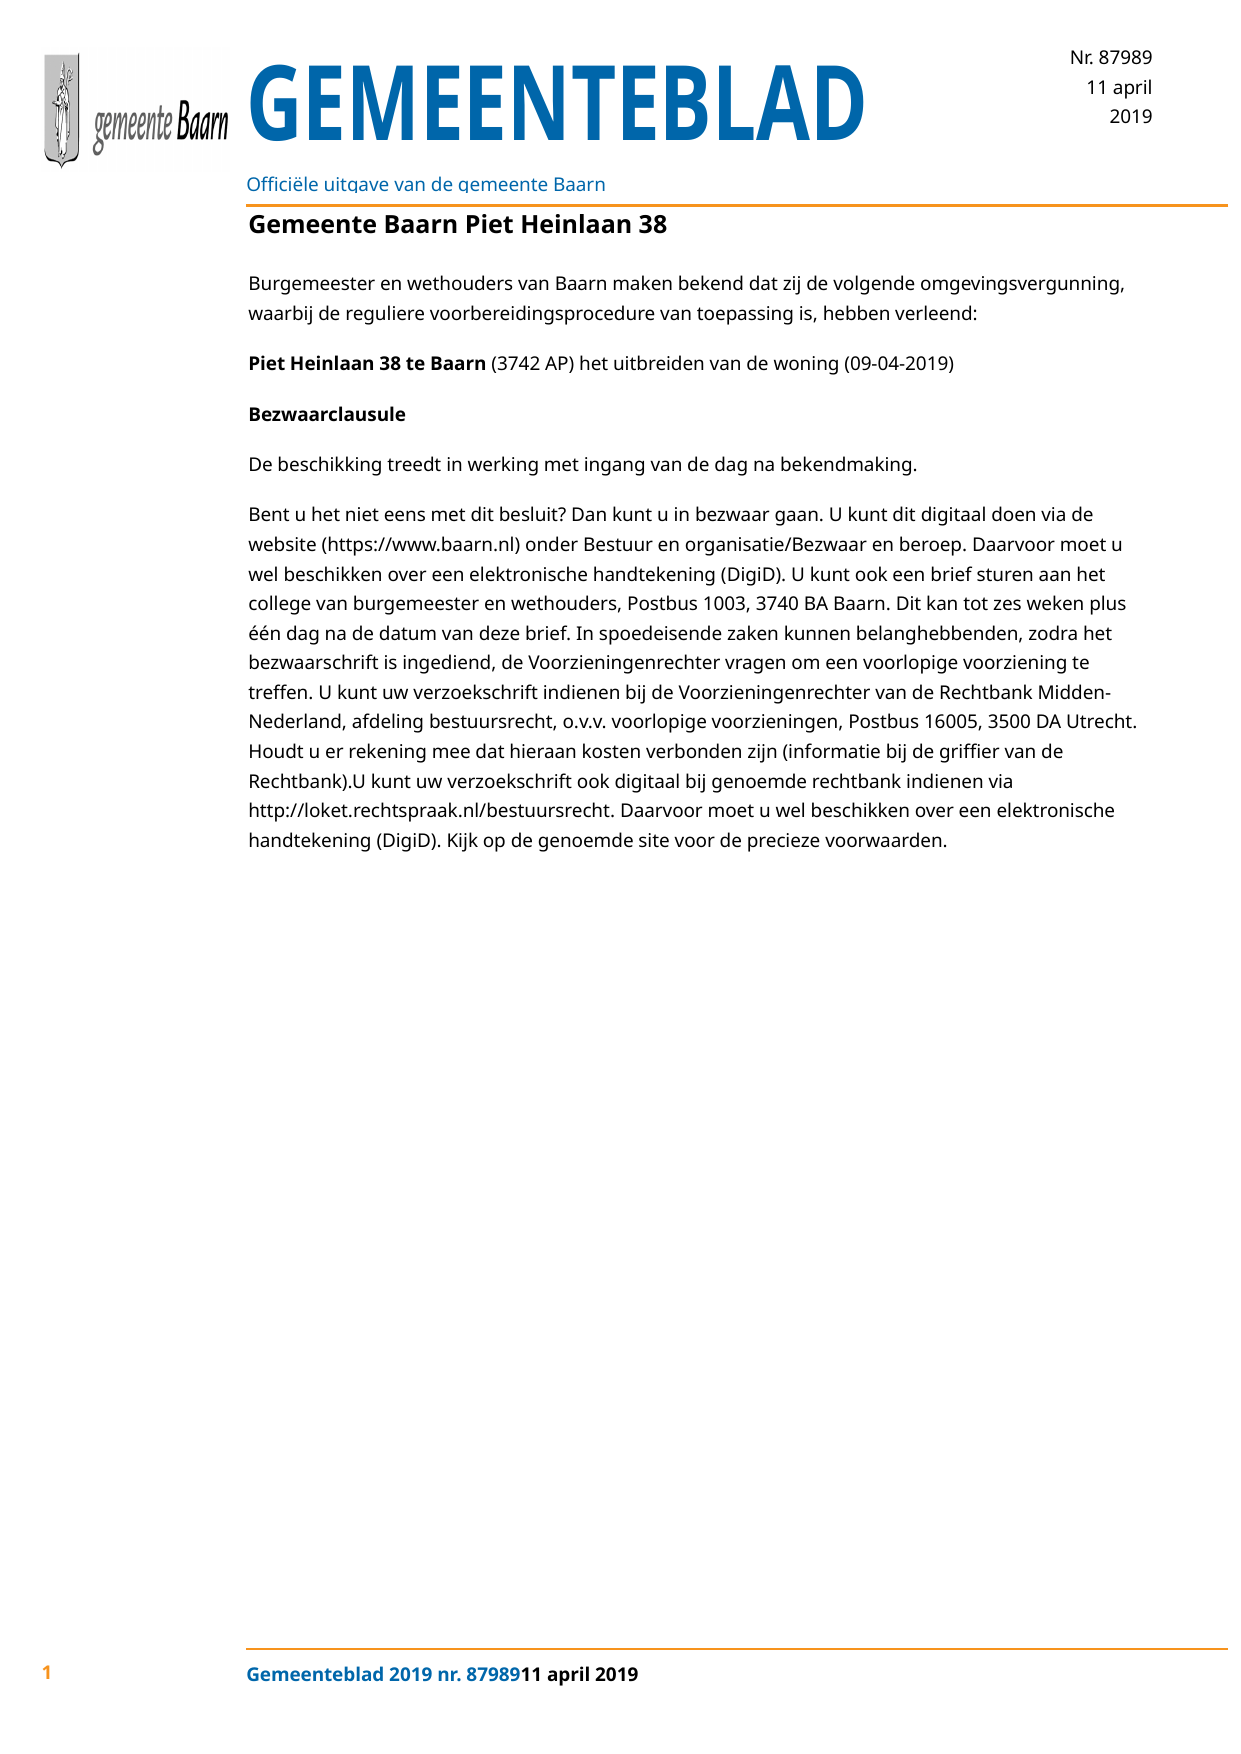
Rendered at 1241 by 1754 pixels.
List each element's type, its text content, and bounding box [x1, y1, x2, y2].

text Bezwaarclausule [248, 401, 1152, 426]
text Bent u het niet eens met dit besluit? Dan kunt u in bezwaar gaan. U kunt dit digitaal doen via de website (https://www.baarn.nl) onder Bestuur en organisatie/Bezwaar en beroep. Daarvoor moet u wel beschikken over een elektronische handtekening (DigiD). U kunt ook een brief sturen aan het college van burgemeester en wethouders, Postbus 1003, 3740 BA Baarn. Dit kan tot zes weken plus één dag na de datum van deze brief. In spoedeisende zaken kunnen belanghebbenden, zodra het bezwaarschrift is ingediend, de Voorzieningenrechter vragen om een voorlopige voorziening te treffen. U kunt uw verzoekschrift indienen bij de Voorzieningenrechter van de Rechtbank Midden-Nederland, afdeling bestuursrecht, o.v.v. voorlopige voorzieningen, Postbus 16005, 3500 DA Utrecht. Houdt u er rekening mee dat hieraan kosten verbonden zijn (informatie bij de griffier van de Rechtbank).U kunt uw verzoekschrift ook digitaal bij genoemde rechtbank indienen via http://loket.rechtspraak.nl/bestuursrecht. Daarvoor moet u wel beschikken over een elektronische handtekening (DigiD). Kijk op de genoemde site voor de precieze voorwaarden. [248, 502, 1152, 853]
text Gemeente Baarn Piet Heinlaan 38 [248, 207, 1152, 241]
text Burgemeester en wethouders van Baarn maken bekend dat zij de volgende omgevingsvergunning, waarbij de reguliere voorbereidingsprocedure van toepassing is, hebben verleend: [248, 270, 1152, 326]
text De beschikking treedt in werking met ingang van de dag na bekendmaking. [248, 451, 1152, 477]
picture [41, 47, 231, 172]
text Piet Heinlaan 38 te Baarn (3742 AP) het uitbreiden van de woning (09-04-2019) [248, 350, 1152, 376]
